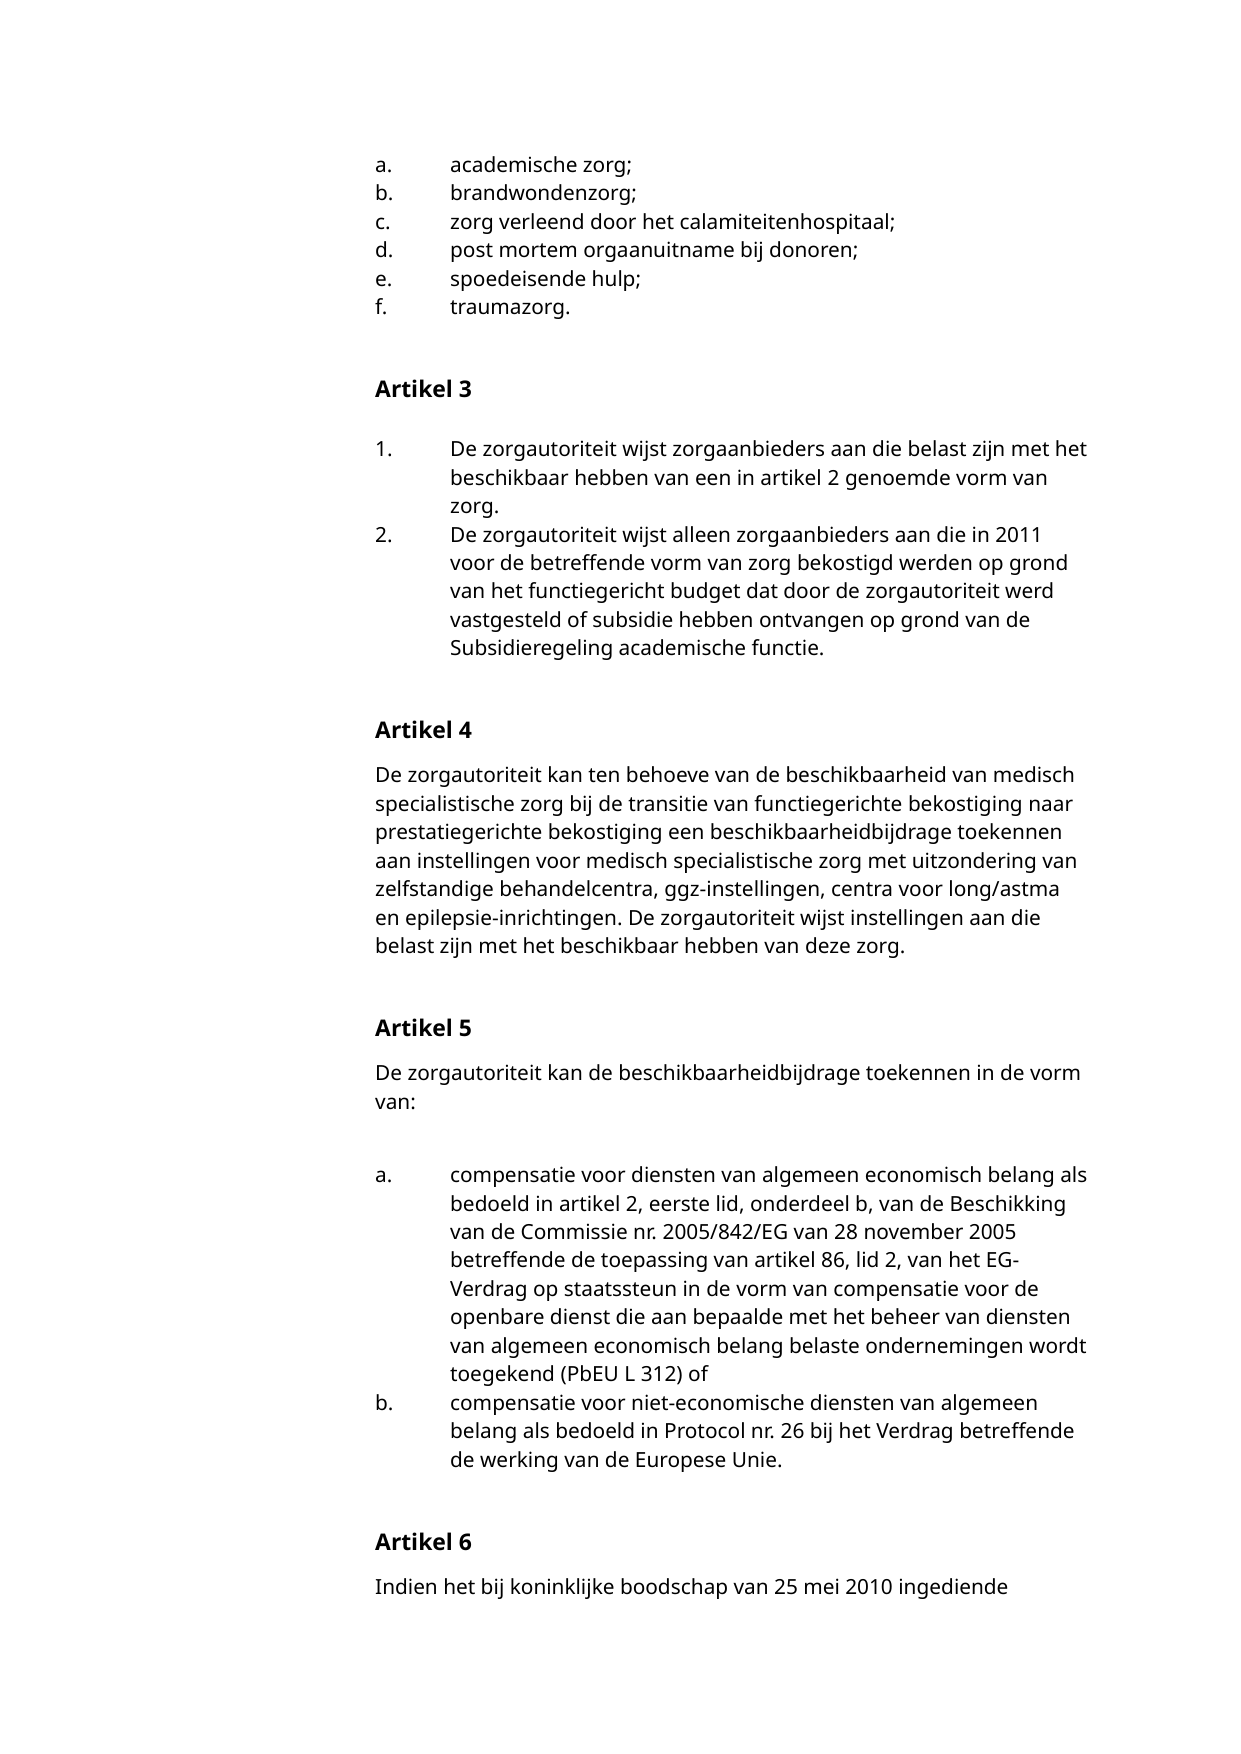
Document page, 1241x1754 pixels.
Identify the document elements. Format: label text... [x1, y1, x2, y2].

list spoedeisende hulp; [375, 264, 1090, 292]
subtitle Artikel 5 [375, 1012, 1090, 1043]
list academische zorg; [375, 150, 1090, 178]
text De zorgautoriteit kan de beschikbaarheidbijdrage toekennen in de vorm van: [375, 1058, 1090, 1115]
list De zorgautoriteit wijst zorgaanbieders aan die belast zijn met het beschikbaar hebben van een in artikel 2 genoemde vorm van zorg. [375, 434, 1090, 520]
text De zorgautoriteit kan ten behoeve van de beschikbaarheid van medisch specialistische zorg bij de transitie van functiegerichte bekostiging naar prestatiegerichte bekostiging een beschikbaarheidbijdrage toekennen aan instellingen voor medisch specialistische zorg met uitzondering van zelfstandige behandelcentra, ggz-instellingen, centra voor long/astma en epilepsie-inrichtingen. De zorgautoriteit wijst instellingen aan die belast zijn met het beschikbaar hebben van deze zorg. [375, 761, 1090, 960]
list traumazorg. [375, 292, 1090, 321]
subtitle Artikel 6 [375, 1526, 1090, 1557]
list compensatie voor diensten van algemeen economisch belang als bedoeld in artikel 2, eerste lid, onderdeel b, van de Beschikking van de Commissie nr. 2005/842/EG van 28 november 2005 betreffende de toepassing van artikel 86, lid 2, van het EG-Verdrag op staatssteun in de vorm van compensatie voor de openbare dienst die aan bepaalde met het beheer van diensten van algemeen economisch belang belaste ondernemingen wordt toegekend (PbEU L 312) of [375, 1160, 1090, 1388]
list compensatie voor niet-economische diensten van algemeen belang als bedoeld in Protocol nr. 26 bij het Verdrag betreffende de werking van de Europese Unie. [375, 1388, 1090, 1473]
list brandwondenzorg; [375, 178, 1090, 207]
list post mortem orgaanuitname bij donoren; [375, 235, 1090, 264]
subtitle Artikel 4 [375, 714, 1090, 746]
text Indien het bij koninklijke boodschap van 25 mei 2010 ingediende [375, 1572, 1090, 1600]
list zorg verleend door het calamiteitenhospitaal; [375, 207, 1090, 235]
list De zorgautoriteit wijst alleen zorgaanbieders aan die in 2011 voor de betreffende vorm van zorg bekostigd werden op grond van het functiegericht budget dat door de zorgautoriteit werd vastgesteld of subsidie hebben ontvangen op grond van de Subsidieregeling academische functie. [375, 520, 1090, 662]
subtitle Artikel 3 [375, 373, 1090, 404]
